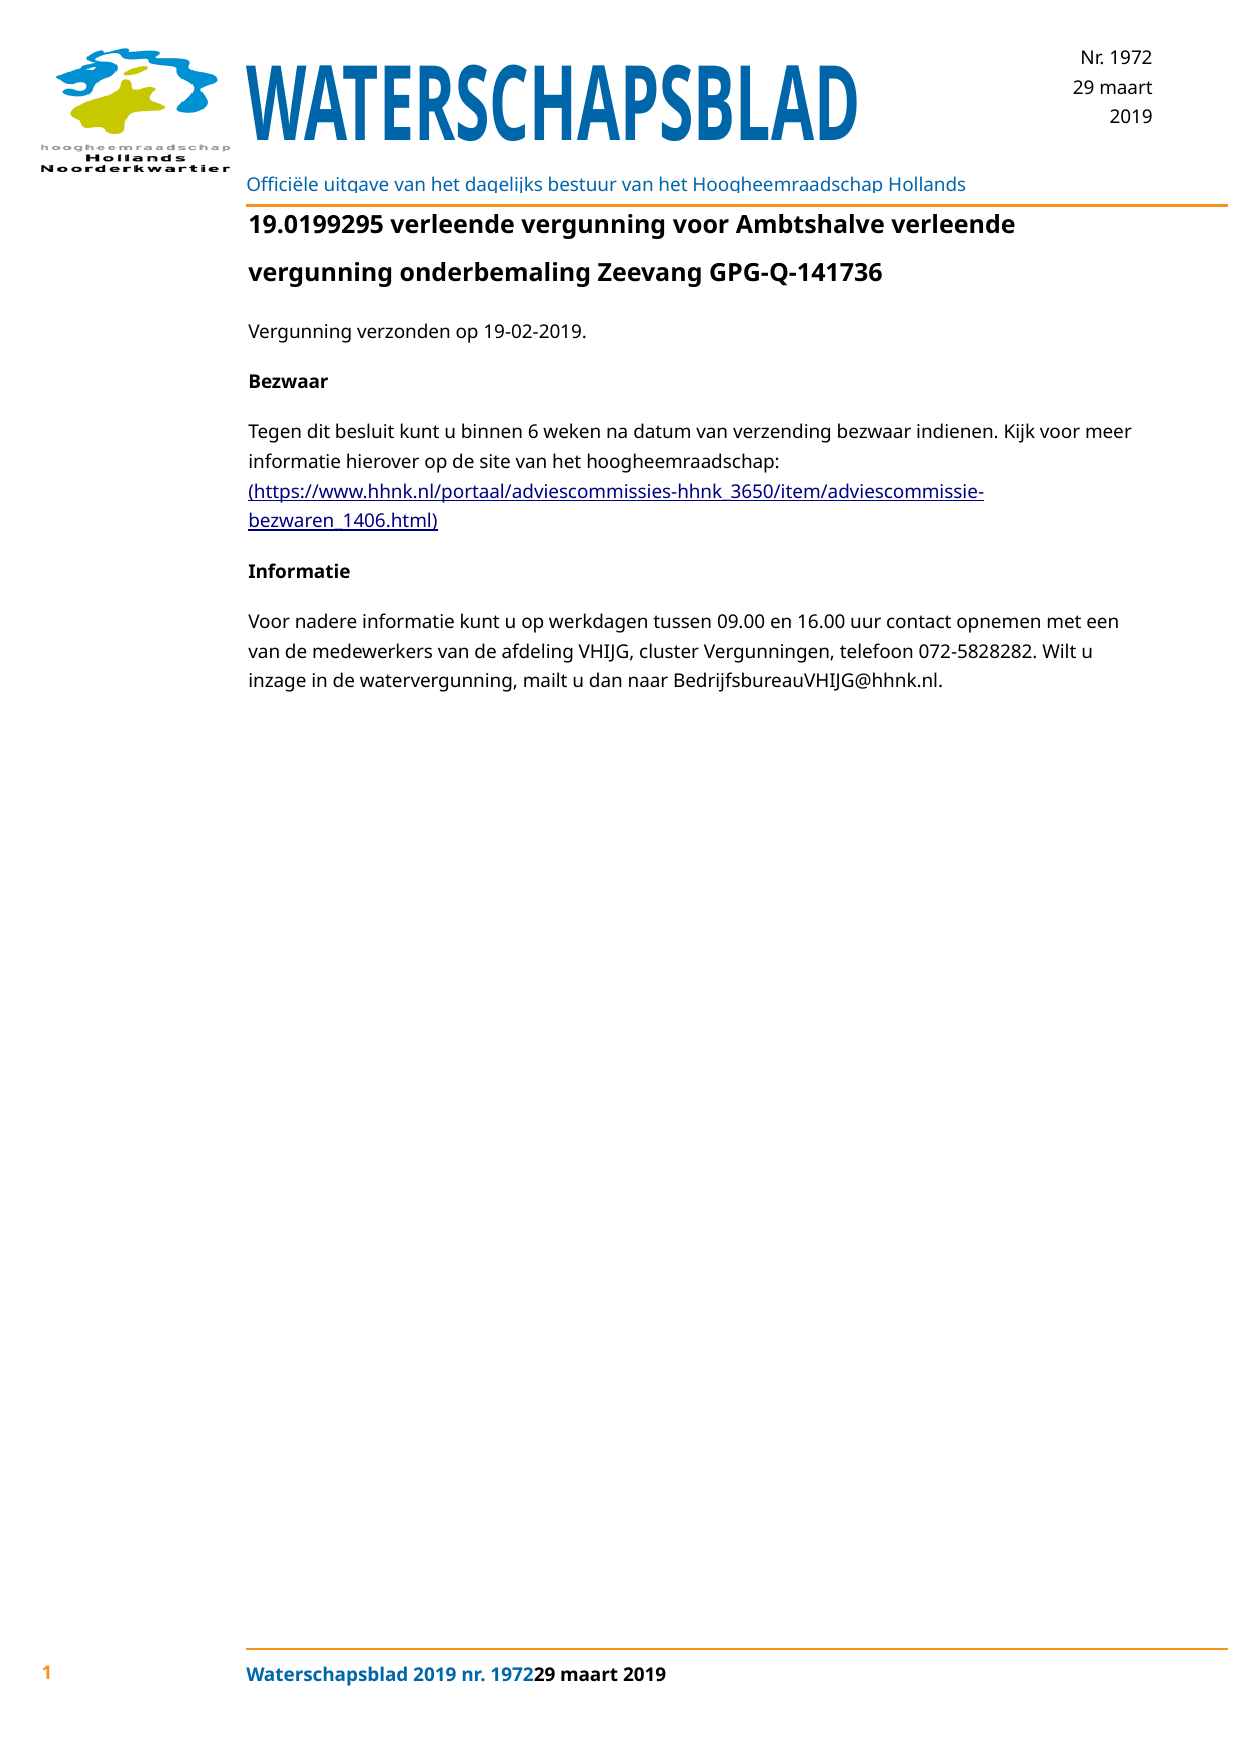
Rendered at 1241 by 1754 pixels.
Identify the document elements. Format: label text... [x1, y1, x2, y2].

text Voor nadere informatie kunt u op werkdagen tussen 09.00 en 16.00 uur contact opnemen met een van de medewerkers van de afdeling VHIJG, cluster Vergunningen, telefoon 072-5828282. Wilt u inzage in de watervergunning, mailt u dan naar BedrijfsbureauVHIJG@hhnk.nl. [248, 608, 1152, 693]
text Bezwaar [248, 368, 1152, 394]
text Informatie [248, 558, 1152, 584]
picture [41, 47, 231, 172]
text Vergunning verzonden op 19-02-2019. [248, 318, 1152, 344]
text Tegen dit besluit kunt u binnen 6 weken na datum van verzending bezwaar indienen. Kijk voor meer informatie hierover op de site van het hoogheemraadschap: (https://www.hhnk.nl/portaal/adviescommissies-hhnk_3650/item/adviescommissie-bezwaren_1406.html) [248, 419, 1152, 533]
text 19.0199295 verleende vergunning voor Ambtshalve verleende vergunning onderbemaling Zeevang GPG-Q-141736 [248, 207, 1152, 288]
